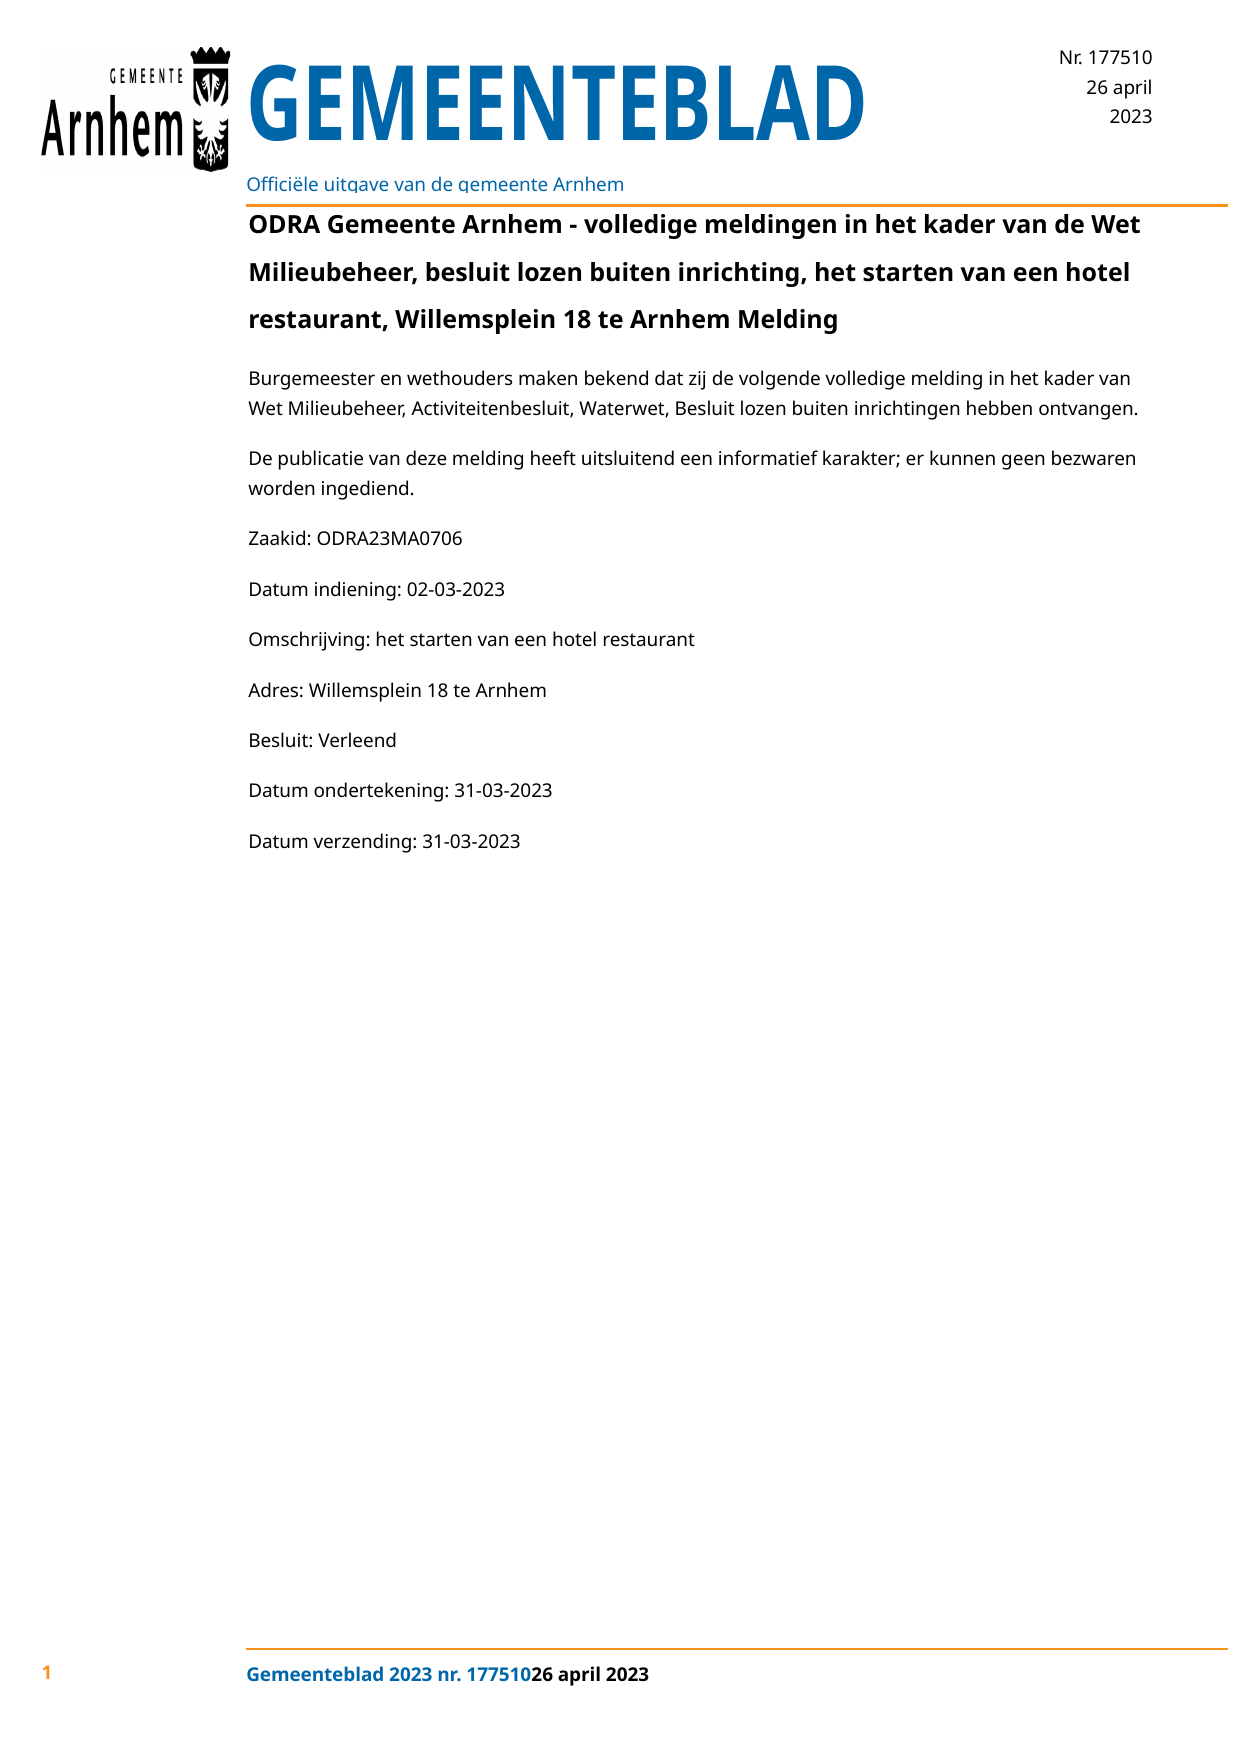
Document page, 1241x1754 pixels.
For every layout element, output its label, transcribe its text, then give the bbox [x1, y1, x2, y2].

text Datum indiening: 02-03-2023 [248, 576, 1152, 602]
text Datum ondertekening: 31-03-2023 [248, 778, 1152, 803]
text Zaakid: ODRA23MA0706 [248, 526, 1152, 551]
text Adres: Willemsplein 18 te Arnhem [248, 677, 1152, 702]
text ODRA Gemeente Arnhem - volledige meldingen in het kader van de Wet Milieubeheer, besluit lozen buiten inrichting, het starten van een hotel restaurant, Willemsplein 18 te Arnhem Melding [248, 207, 1152, 336]
text Omschrijving: het starten van een hotel restaurant [248, 626, 1152, 652]
text Burgemeester en wethouders maken bekend dat zij de volgende volledige melding in het kader van Wet Milieubeheer, Activiteitenbesluit, Waterwet, Besluit lozen buiten inrichtingen hebben ontvangen. [248, 366, 1152, 421]
picture [41, 47, 231, 172]
text Besluit: Verleend [248, 727, 1152, 753]
text Datum verzending: 31-03-2023 [248, 828, 1152, 854]
text De publicatie van deze melding heeft uitsluitend een informatief karakter; er kunnen geen bezwaren worden ingediend. [248, 446, 1152, 501]
